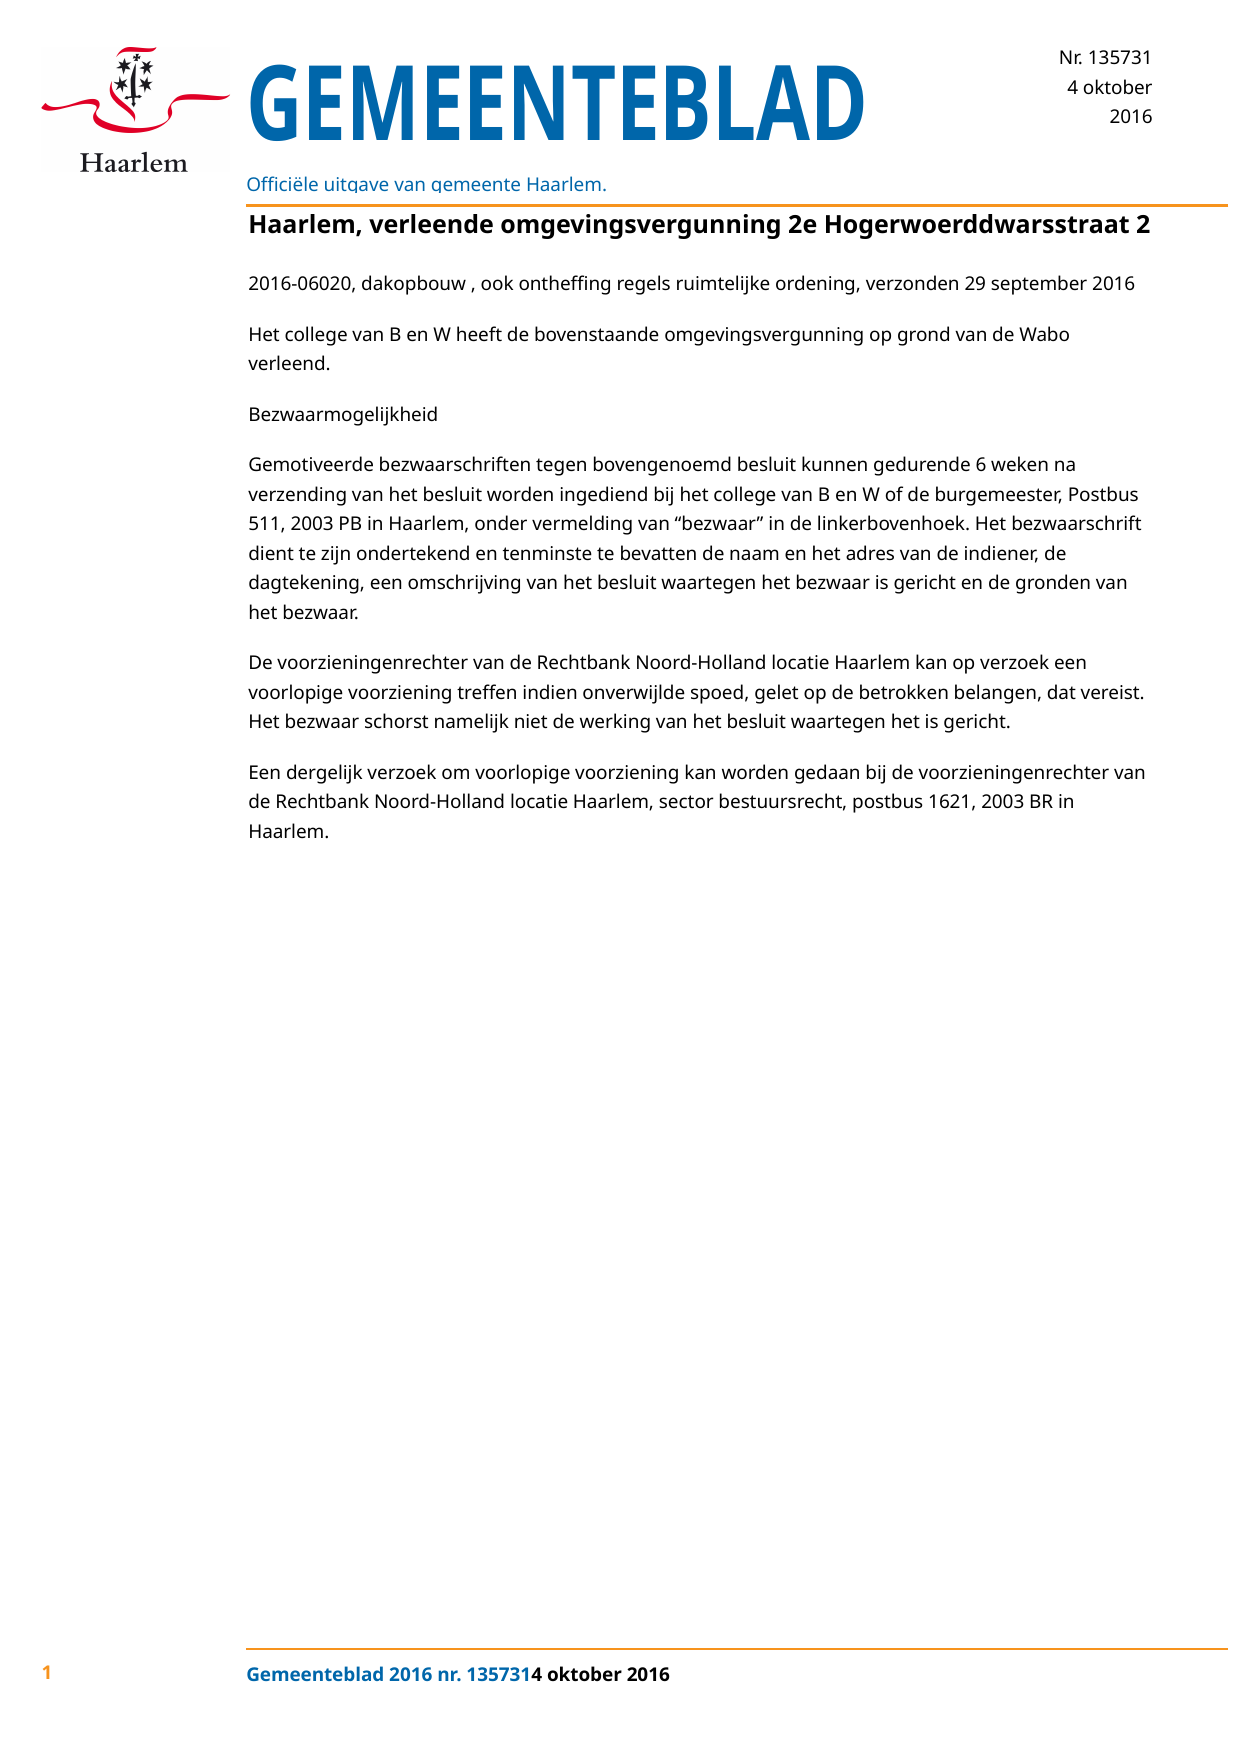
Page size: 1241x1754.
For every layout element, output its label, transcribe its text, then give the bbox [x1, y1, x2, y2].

text 2016-06020, dakopbouw , ook ontheffing regels ruimtelijke ordening, verzonden 29 september 2016 [248, 270, 1152, 296]
text Bezwaarmogelijkheid [248, 401, 1152, 426]
text Een dergelijk verzoek om voorlopige voorziening kan worden gedaan bij de voorzieningenrechter van de Rechtbank Noord-Holland locatie Haarlem, sector bestuursrecht, postbus 1621, 2003 BR in Haarlem. [248, 759, 1152, 844]
text Het college van B en W heeft de bovenstaande omgevingsvergunning op grond van de Wabo verleend. [248, 321, 1152, 376]
text De voorzieningenrechter van de Rechtbank Noord-Holland locatie Haarlem kan op verzoek een voorlopige voorziening treffen indien onverwijlde spoed, gelet op de betrokken belangen, dat vereist. Het bezwaar schorst namelijk niet de werking van het besluit waartegen het is gericht. [248, 649, 1152, 734]
text Gemotiveerde bezwaarschriften tegen bovengenoemd besluit kunnen gedurende 6 weken na verzending van het besluit worden ingediend bij het college van B en W of de burgemeester, Postbus 511, 2003 PB in Haarlem, onder vermelding van “bezwaar” in de linkerbovenhoek. Het bezwaarschrift dient te zijn ondertekend en tenminste te bevatten de naam en het adres van de indiener, de dagtekening, een omschrijving van het besluit waartegen het bezwaar is gericht en de gronden van het bezwaar. [248, 451, 1152, 625]
text Haarlem, verleende omgevingsvergunning 2e Hogerwoerddwarsstraat 2 [248, 207, 1152, 241]
picture [41, 47, 231, 172]
